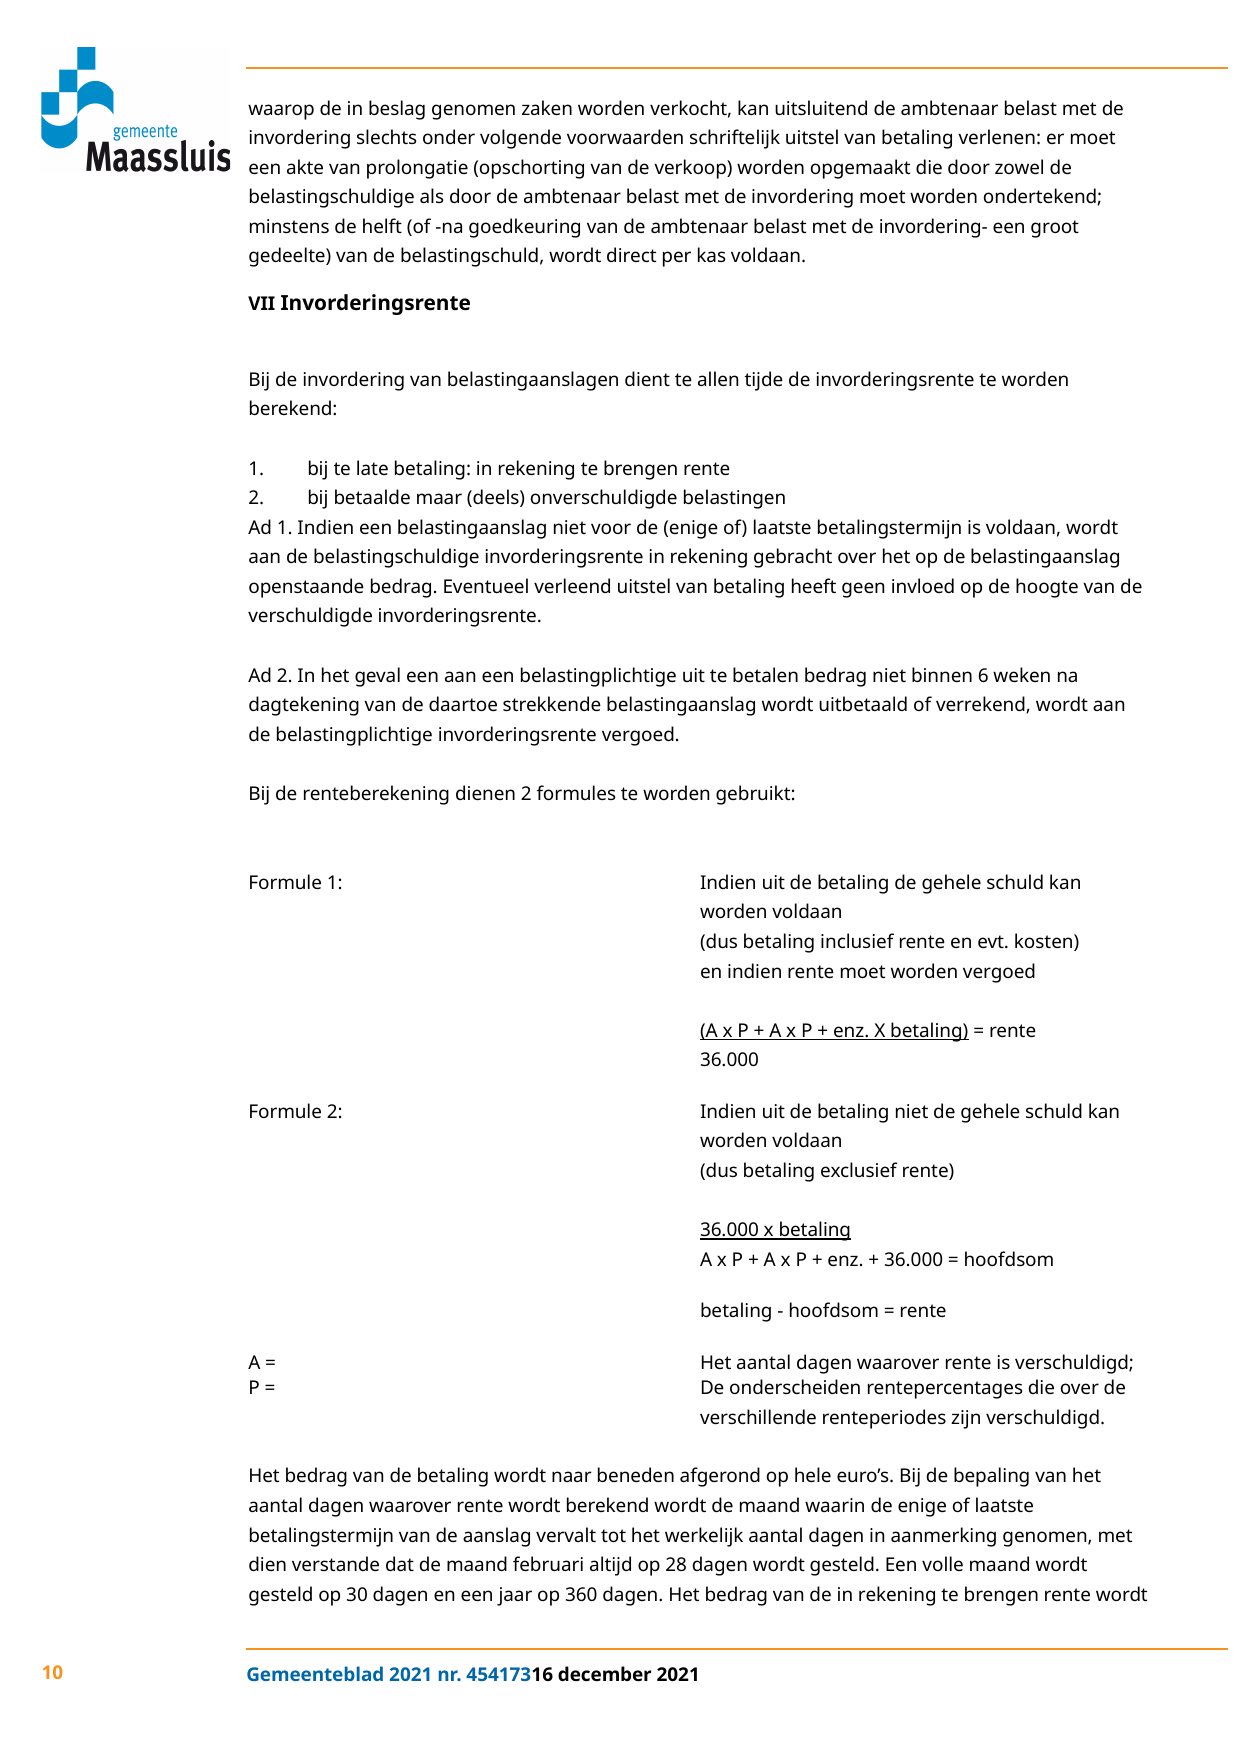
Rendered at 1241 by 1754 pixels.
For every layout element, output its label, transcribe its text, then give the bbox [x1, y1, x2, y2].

table_cell [248, 1323, 700, 1349]
text Bij de invordering van belastingaanslagen dient te allen tijde de invorderingsrente te worden berekend: [248, 366, 1152, 421]
text waarop de in beslag genomen zaken worden verkocht, kan uitsluitend de ambtenaar belast met de invordering slechts onder volgende voorwaarden schriftelijk uitstel van betaling verlenen: er moet een akte van prolongatie (opschorting van de verkoop) worden opgemaakt die door zowel de belastingschuldige als door de ambtenaar belast met de invordering moet worden ondertekend; minstens de helft (of -na goedkeuring van de ambtenaar belast met de invordering- een groot gedeelte) van de belastingschuld, wordt direct per kas voldaan. [248, 95, 1152, 268]
table_cell betaling - hoofdsom = rente [700, 1298, 1152, 1323]
table_cell Het aantal dagen waarover rente is verschuldigd; [700, 1349, 1152, 1374]
list bij betaalde maar (deels) onverschuldigde belastingen [248, 484, 1152, 510]
table_cell P = [248, 1375, 700, 1430]
table_cell [248, 1072, 700, 1098]
table_cell [700, 1072, 1152, 1098]
picture [41, 47, 231, 172]
table_cell A = [248, 1349, 700, 1374]
table_header Indien uit de betaling de gehele schuld kan worden voldaan (dus betaling inclusief rente en evt. kosten) en indien rente moet worden vergoed (A x P + A x P + enz. X betaling) = rente 36.000 [700, 869, 1152, 1072]
picture [41, 47, 77, 92]
text Ad 1. Indien een belastingaanslag niet voor de (enige of) laatste betalingstermijn is voldaan, wordt aan de belastingschuldige invorderingsrente in rekening gebracht over het op de belastingaanslag openstaande bedrag. Eventueel verleend uitstel van betaling heeft geen invloed op de hoogte van de verschuldigde invorderingsrente. [248, 514, 1152, 628]
text Bij de renteberekening dienen 2 formules te worden gebruikt: [248, 780, 1152, 806]
text VII Invorderingsrente [248, 288, 1152, 317]
table_cell [700, 1272, 1152, 1297]
table_cell [248, 1272, 700, 1297]
table_cell Formule 2: [248, 1098, 700, 1272]
table_header Formule 1: [248, 869, 700, 1072]
table_cell De onderscheiden rentepercentages die over de verschillende renteperiodes zijn verschuldigd. [700, 1375, 1152, 1430]
table_cell [248, 1298, 700, 1323]
table_cell Indien uit de betaling niet de gehele schuld kan worden voldaan (dus betaling exclusief rente) 36.000 x betaling A x P + A x P + enz. + 36.000 = hoofdsom [700, 1098, 1152, 1272]
text Ad 2. In het geval een aan een belastingplichtige uit te betalen bedrag niet binnen 6 weken na dagtekening van de daartoe strekkende belastingaanslag wordt uitbetaald of verrekend, wordt aan de belastingplichtige invorderingsrente vergoed. [248, 662, 1152, 747]
text Het bedrag van de betaling wordt naar beneden afgerond op hele euro’s. Bij de bepaling van het aantal dagen waarover rente wordt berekend wordt de maand waarin de enige of laatste betalingstermijn van de aanslag vervalt tot het werkelijk aantal dagen in aanmerking genomen, met dien verstande dat de maand februari altijd op 28 dagen wordt gesteld. Een volle maand wordt gesteld op 30 dagen en een jaar op 360 dagen. Het bedrag van de in rekening te brengen rente wordt [248, 1463, 1152, 1607]
table_cell [700, 1323, 1152, 1349]
list bij te late betaling: in rekening te brengen rente [248, 455, 1152, 481]
